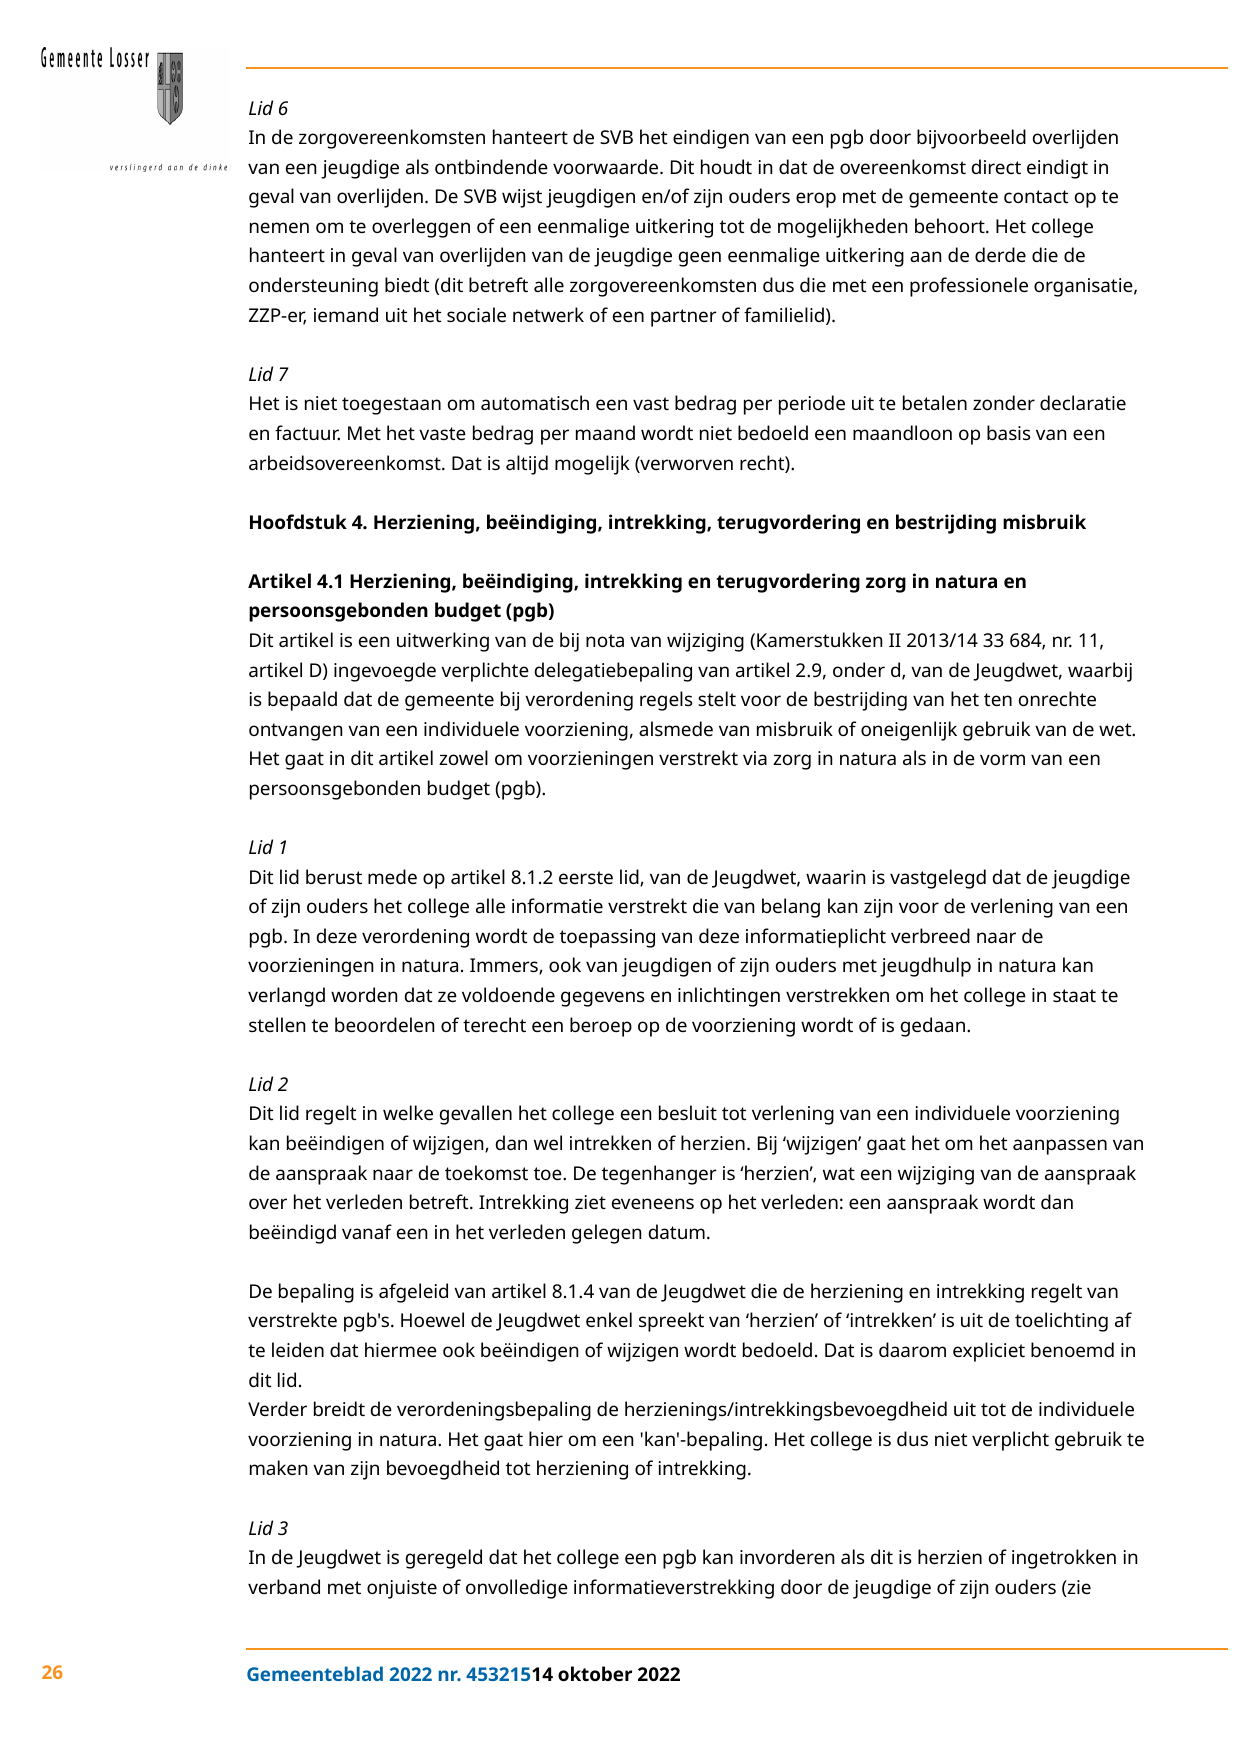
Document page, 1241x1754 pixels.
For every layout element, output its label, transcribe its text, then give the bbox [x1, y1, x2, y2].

text Artikel 4.1 Herziening, beëindiging, intrekking en terugvordering zorg in natura en persoonsgebonden budget (pgb) [248, 568, 1152, 623]
text Lid 3 [248, 1515, 1152, 1541]
text Het is niet toegestaan om automatisch een vast bedrag per periode uit te betalen zonder declaratie en factuur. Met het vaste bedrag per maand wordt niet bedoeld een maandloon op basis van een arbeidsovereenkomst. Dat is altijd mogelijk (verworven recht). [248, 391, 1152, 476]
text Lid 7 [248, 361, 1152, 387]
text Lid 1 [248, 834, 1152, 860]
text Hoofdstuk 4. Herziening, beëindiging, intrekking, terugvordering en bestrijding misbruik [248, 509, 1152, 535]
text Lid 2 [248, 1071, 1152, 1097]
text Verder breidt de verordeningsbepaling de herzienings/intrekkingsbevoegdheid uit tot de individuele voorziening in natura. Het gaat hier om een 'kan'-bepaling. Het college is dus niet verplicht gebruik te maken van zijn bevoegdheid tot herziening of intrekking. [248, 1396, 1152, 1481]
text De bepaling is afgeleid van artikel 8.1.4 van de Jeugdwet die de herziening en intrekking regelt van verstrekte pgb's. Hoewel de Jeugdwet enkel spreekt van ‘herzien’ of ‘intrekken’ is uit de toelichting af te leiden dat hiermee ook beëindigen of wijzigen wordt bedoeld. Dat is daarom expliciet benoemd in dit lid. [248, 1278, 1152, 1393]
picture [41, 47, 231, 172]
text Dit lid regelt in welke gevallen het college een besluit tot verlening van een individuele voorziening kan beëindigen of wijzigen, dan wel intrekken of herzien. Bij ‘wijzigen’ gaat het om het aanpassen van de aanspraak naar de toekomst toe. De tegenhanger is ‘herzien’, wat een wijziging van de aanspraak over het verleden betreft. Intrekking ziet eveneens op het verleden: een aanspraak wordt dan beëindigd vanaf een in het verleden gelegen datum. [248, 1101, 1152, 1245]
text Lid 6 [248, 95, 1152, 121]
text Dit lid berust mede op artikel 8.1.2 eerste lid, van de Jeugdwet, waarin is vastgelegd dat de jeugdige of zijn ouders het college alle informatie verstrekt die van belang kan zijn voor de verlening van een pgb. In deze verordening wordt de toepassing van deze informatieplicht verbreed naar de voorzieningen in natura. Immers, ook van jeugdigen of zijn ouders met jeugdhulp in natura kan verlangd worden dat ze voldoende gegevens en inlichtingen verstrekken om het college in staat te stellen te beoordelen of terecht een beroep op de voorziening wordt of is gedaan. [248, 864, 1152, 1038]
text Dit artikel is een uitwerking van de bij nota van wijziging (Kamerstukken II 2013/14 33 684, nr. 11, artikel D) ingevoegde verplichte delegatiebepaling van artikel 2.9, onder d, van de Jeugdwet, waarbij is bepaald dat de gemeente bij verordening regels stelt voor de bestrijding van het ten onrechte ontvangen van een individuele voorziening, alsmede van misbruik of oneigenlijk gebruik van de wet. Het gaat in dit artikel zowel om voorzieningen verstrekt via zorg in natura als in de vorm van een persoonsgebonden budget (pgb). [248, 627, 1152, 801]
text In de Jeugdwet is geregeld dat het college een pgb kan invorderen als dit is herzien of ingetrokken in verband met onjuiste of onvolledige informatieverstrekking door de jeugdige of zijn ouders (zie [248, 1544, 1152, 1600]
text In de zorgovereenkomsten hanteert de SVB het eindigen van een pgb door bijvoorbeeld overlijden van een jeugdige als ontbindende voorwaarde. Dit houdt in dat de overeenkomst direct eindigt in geval van overlijden. De SVB wijst jeugdigen en/of zijn ouders erop met de gemeente contact op te nemen om te overleggen of een eenmalige uitkering tot de mogelijkheden behoort. Het college hanteert in geval van overlijden van de jeugdige geen eenmalige uitkering aan de derde die de ondersteuning biedt (dit betreft alle zorgovereenkomsten dus die met een professionele organisatie, ZZP-er, iemand uit het sociale netwerk of een partner of familielid). [248, 124, 1152, 328]
